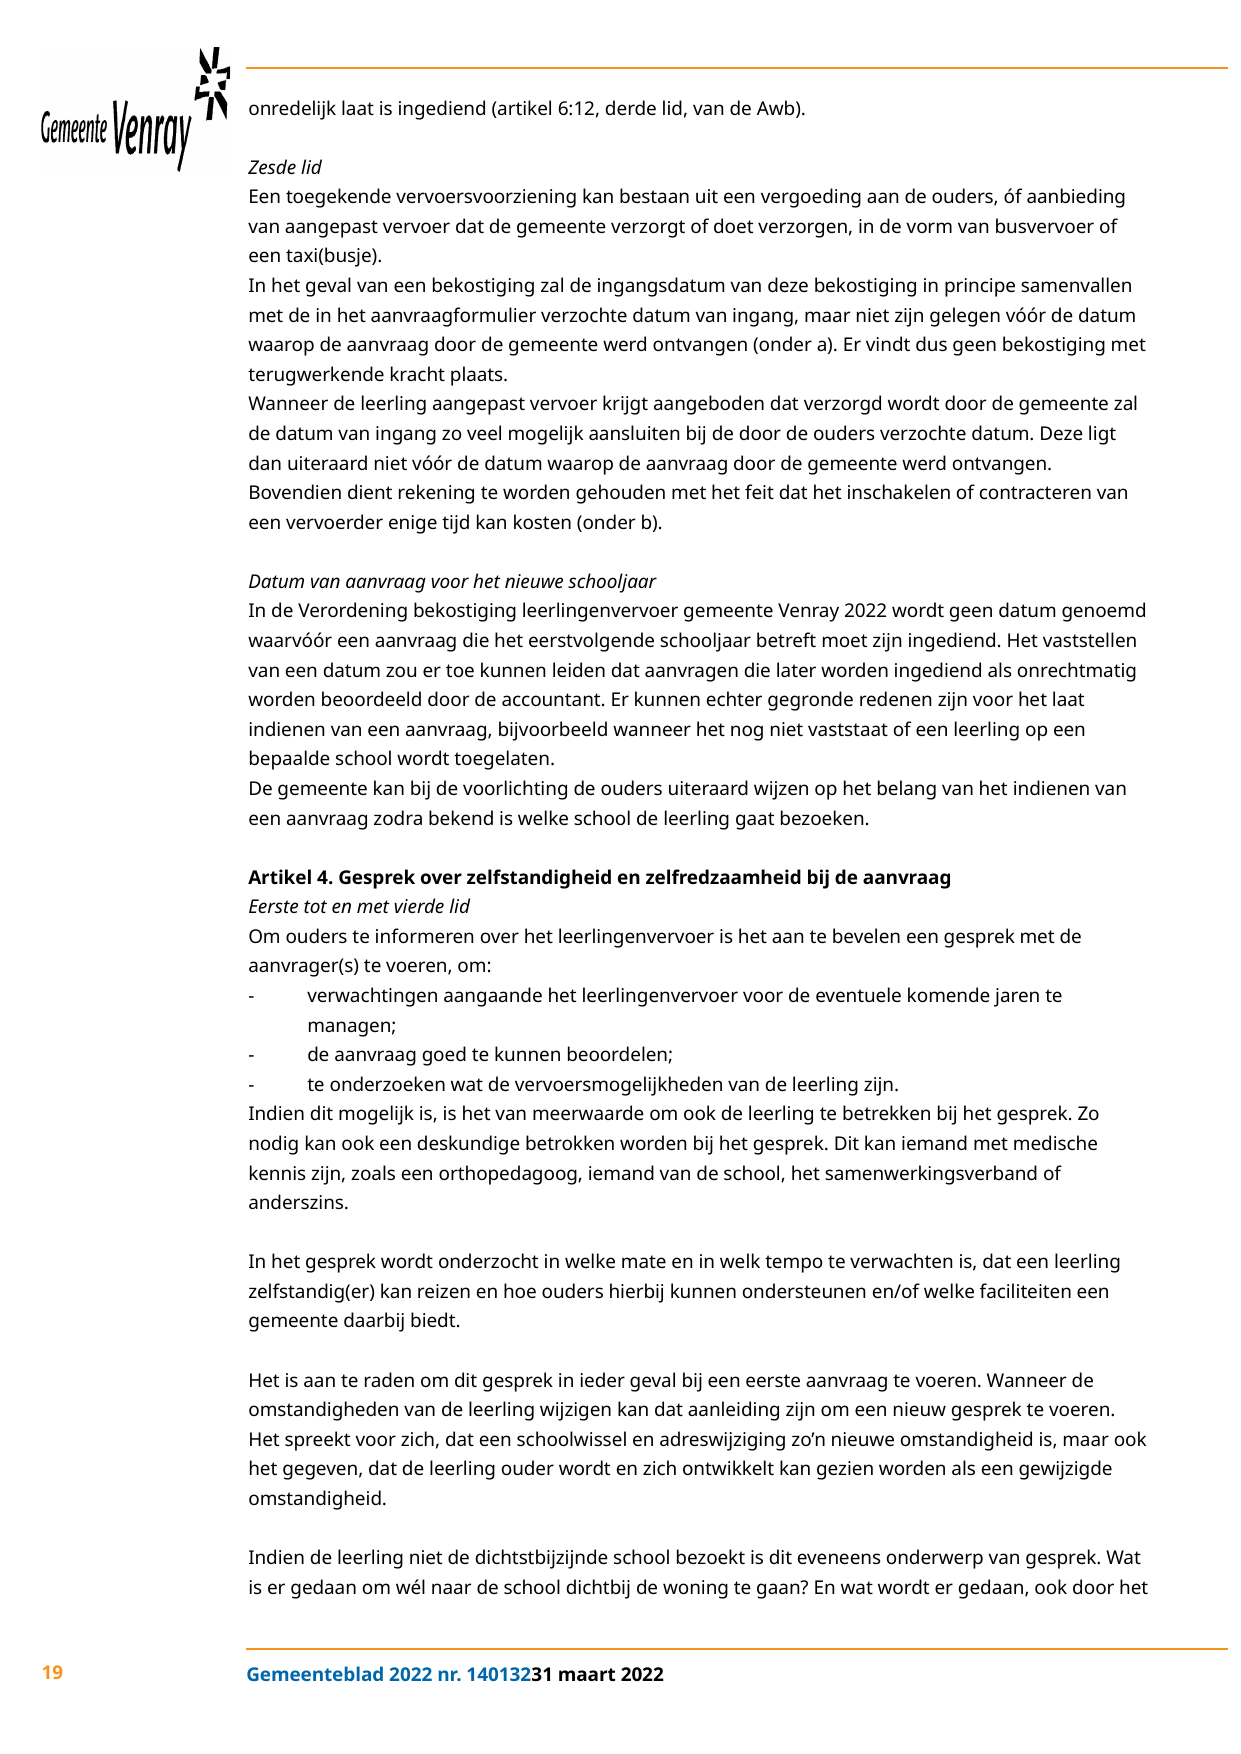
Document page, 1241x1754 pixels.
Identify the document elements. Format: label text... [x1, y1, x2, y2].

text In het geval van een bekostiging zal de ingangsdatum van deze bekostiging in principe samenvallen met de in het aanvraagformulier verzochte datum van ingang, maar niet zijn gelegen vóór de datum waarop de aanvraag door de gemeente werd ontvangen (onder a). Er vindt dus geen bekostiging met terugwerkende kracht plaats. [248, 272, 1152, 387]
text Datum van aanvraag voor het nieuwe schooljaar [248, 568, 1152, 594]
picture [41, 47, 231, 172]
text Artikel 4. Gesprek over zelfstandigheid en zelfredzaamheid bij de aanvraag [248, 864, 1152, 890]
list te onderzoeken wat de vervoersmogelijkheden van de leerling zijn. [248, 1071, 1152, 1097]
text Om ouders te informeren over het leerlingenvervoer is het aan te bevelen een gesprek met de aanvrager(s) te voeren, om: [248, 923, 1152, 978]
text In het gesprek wordt onderzocht in welke mate en in welk tempo te verwachten is, dat een leerling zelfstandig(er) kan reizen en hoe ouders hierbij kunnen ondersteunen en/of welke faciliteiten een gemeente daarbij biedt. [248, 1248, 1152, 1333]
text Bovendien dient rekening te worden gehouden met het feit dat het inschakelen of contracteren van een vervoerder enige tijd kan kosten (onder b). [248, 479, 1152, 535]
text Wanneer de leerling aangepast vervoer krijgt aangeboden dat verzorgd wordt door de gemeente zal de datum van ingang zo veel mogelijk aansluiten bij de door de ouders verzochte datum. Deze ligt dan uiteraard niet vóór de datum waarop de aanvraag door de gemeente werd ontvangen. [248, 391, 1152, 476]
text Eerste tot en met vierde lid [248, 893, 1152, 919]
text Indien de leerling niet de dichtstbijzijnde school bezoekt is dit eveneens onderwerp van gesprek. Wat is er gedaan om wél naar de school dichtbij de woning te gaan? En wat wordt er gedaan, ook door het [248, 1544, 1152, 1600]
list verwachtingen aangaande het leerlingenvervoer voor de eventuele komende jaren te managen; [248, 982, 1152, 1038]
text Het is aan te raden om dit gesprek in ieder geval bij een eerste aanvraag te voeren. Wanneer de omstandigheden van de leerling wijzigen kan dat aanleiding zijn om een nieuw gesprek te voeren. Het spreekt voor zich, dat een schoolwissel en adreswijziging zo’n nieuwe omstandigheid is, maar ook het gegeven, dat de leerling ouder wordt en zich ontwikkelt kan gezien worden als een gewijzigde omstandigheid. [248, 1367, 1152, 1511]
text onredelijk laat is ingediend (artikel 6:12, derde lid, van de Awb). [248, 95, 1152, 121]
text De gemeente kan bij de voorlichting de ouders uiteraard wijzen op het belang van het indienen van een aanvraag zodra bekend is welke school de leerling gaat bezoeken. [248, 775, 1152, 831]
text Zesde lid [248, 154, 1152, 180]
text In de Verordening bekostiging leerlingenvervoer gemeente Venray 2022 wordt geen datum genoemd waarvóór een aanvraag die het eerstvolgende schooljaar betreft moet zijn ingediend. Het vaststellen van een datum zou er toe kunnen leiden dat aanvragen die later worden ingediend als onrechtmatig worden beoordeeld door de accountant. Er kunnen echter gegronde redenen zijn voor het laat indienen van een aanvraag, bijvoorbeeld wanneer het nog niet vaststaat of een leerling op een bepaalde school wordt toegelaten. [248, 598, 1152, 771]
text Een toegekende vervoersvoorziening kan bestaan uit een vergoeding aan de ouders, óf aanbieding van aangepast vervoer dat de gemeente verzorgt of doet verzorgen, in de vorm van busvervoer of een taxi(busje). [248, 183, 1152, 268]
list de aanvraag goed te kunnen beoordelen; [248, 1041, 1152, 1067]
text Indien dit mogelijk is, is het van meerwaarde om ook de leerling te betrekken bij het gesprek. Zo nodig kan ook een deskundige betrokken worden bij het gesprek. Dit kan iemand met medische kennis zijn, zoals een orthopedagoog, iemand van de school, het samenwerkingsverband of anderszins. [248, 1101, 1152, 1215]
